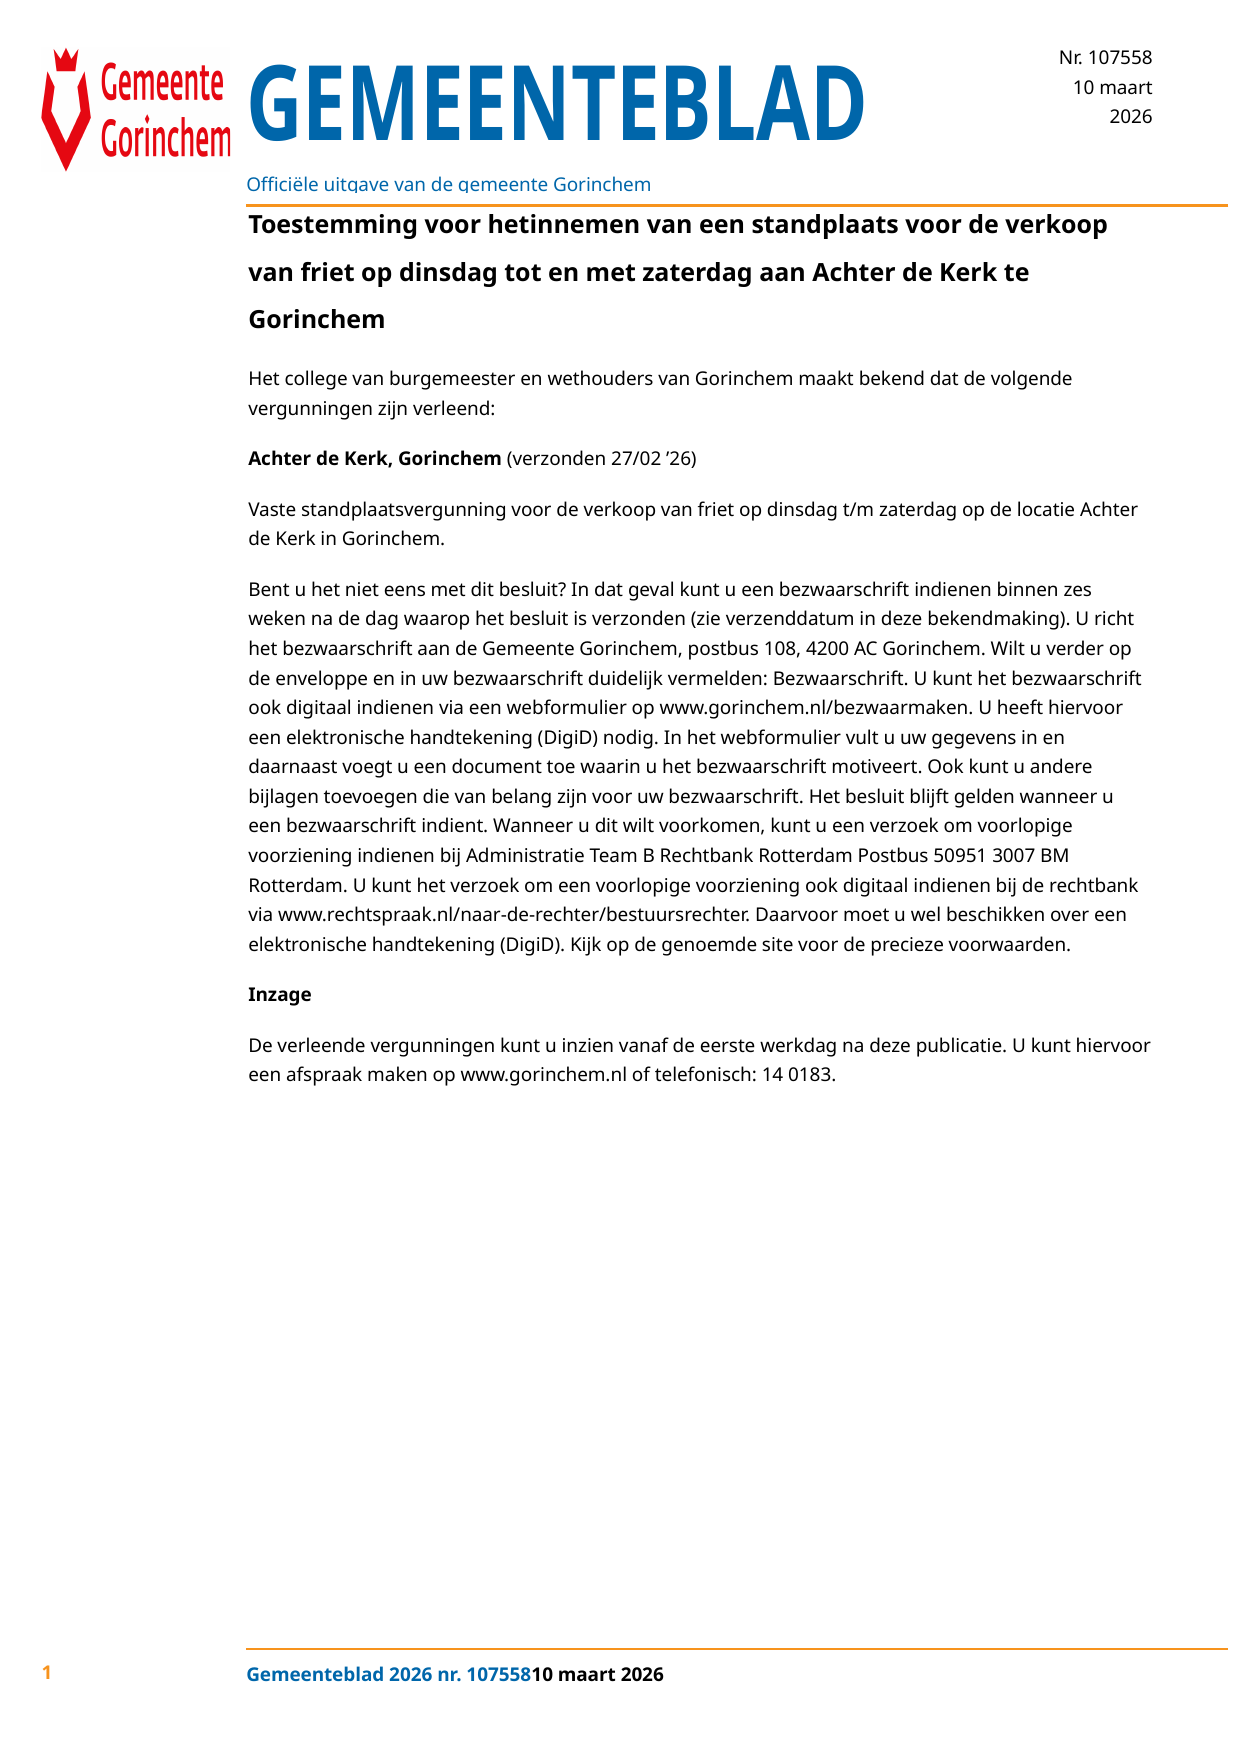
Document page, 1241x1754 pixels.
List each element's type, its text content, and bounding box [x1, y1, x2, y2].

text Bent u het niet eens met dit besluit? In dat geval kunt u een bezwaarschrift indienen binnen zes weken na de dag waarop het besluit is verzonden (zie verzenddatum in deze bekendmaking). U richt het bezwaarschrift aan de Gemeente Gorinchem, postbus 108, 4200 AC Gorinchem. Wilt u verder op de enveloppe en in uw bezwaarschrift duidelijk vermelden: Bezwaarschrift. U kunt het bezwaarschrift ook digitaal indienen via een webformulier op www.gorinchem.nl/bezwaarmaken. U heeft hiervoor een elektronische handtekening (DigiD) nodig. In het webformulier vult u uw gegevens in en daarnaast voegt u een document toe waarin u het bezwaarschrift motiveert. Ook kunt u andere bijlagen toevoegen die van belang zijn voor uw bezwaarschrift. Het besluit blijft gelden wanneer u een bezwaarschrift indient. Wanneer u dit wilt voorkomen, kunt u een verzoek om voorlopige voorziening indienen bij Administratie Team B Rechtbank Rotterdam Postbus 50951 3007 BM Rotterdam. U kunt het verzoek om een voorlopige voorziening ook digitaal indienen bij de rechtbank via www.rechtspraak.nl/naar-de-rechter/bestuursrechter. Daarvoor moet u wel beschikken over een elektronische handtekening (DigiD). Kijk op de genoemde site voor de precieze voorwaarden. [248, 576, 1152, 957]
text Achter de Kerk, Gorinchem (verzonden 27/02 ’26) [248, 446, 1152, 471]
text De verleende vergunningen kunt u inzien vanaf de eerste werkdag na deze publicatie. U kunt hiervoor een afspraak maken op www.gorinchem.nl of telefonisch: 14 0183. [248, 1032, 1152, 1087]
text Inzage [248, 981, 1152, 1007]
text Vaste standplaatsvergunning voor de verkoop van friet op dinsdag t/m zaterdag op de locatie Achter de Kerk in Gorinchem. [248, 496, 1152, 551]
picture [41, 47, 231, 172]
text Het college van burgemeester en wethouders van Gorinchem maakt bekend dat de volgende vergunningen zijn verleend: [248, 366, 1152, 421]
text Toestemming voor hetinnemen van een standplaats voor de verkoop van friet op dinsdag tot en met zaterdag aan Achter de Kerk te Gorinchem [248, 207, 1152, 336]
